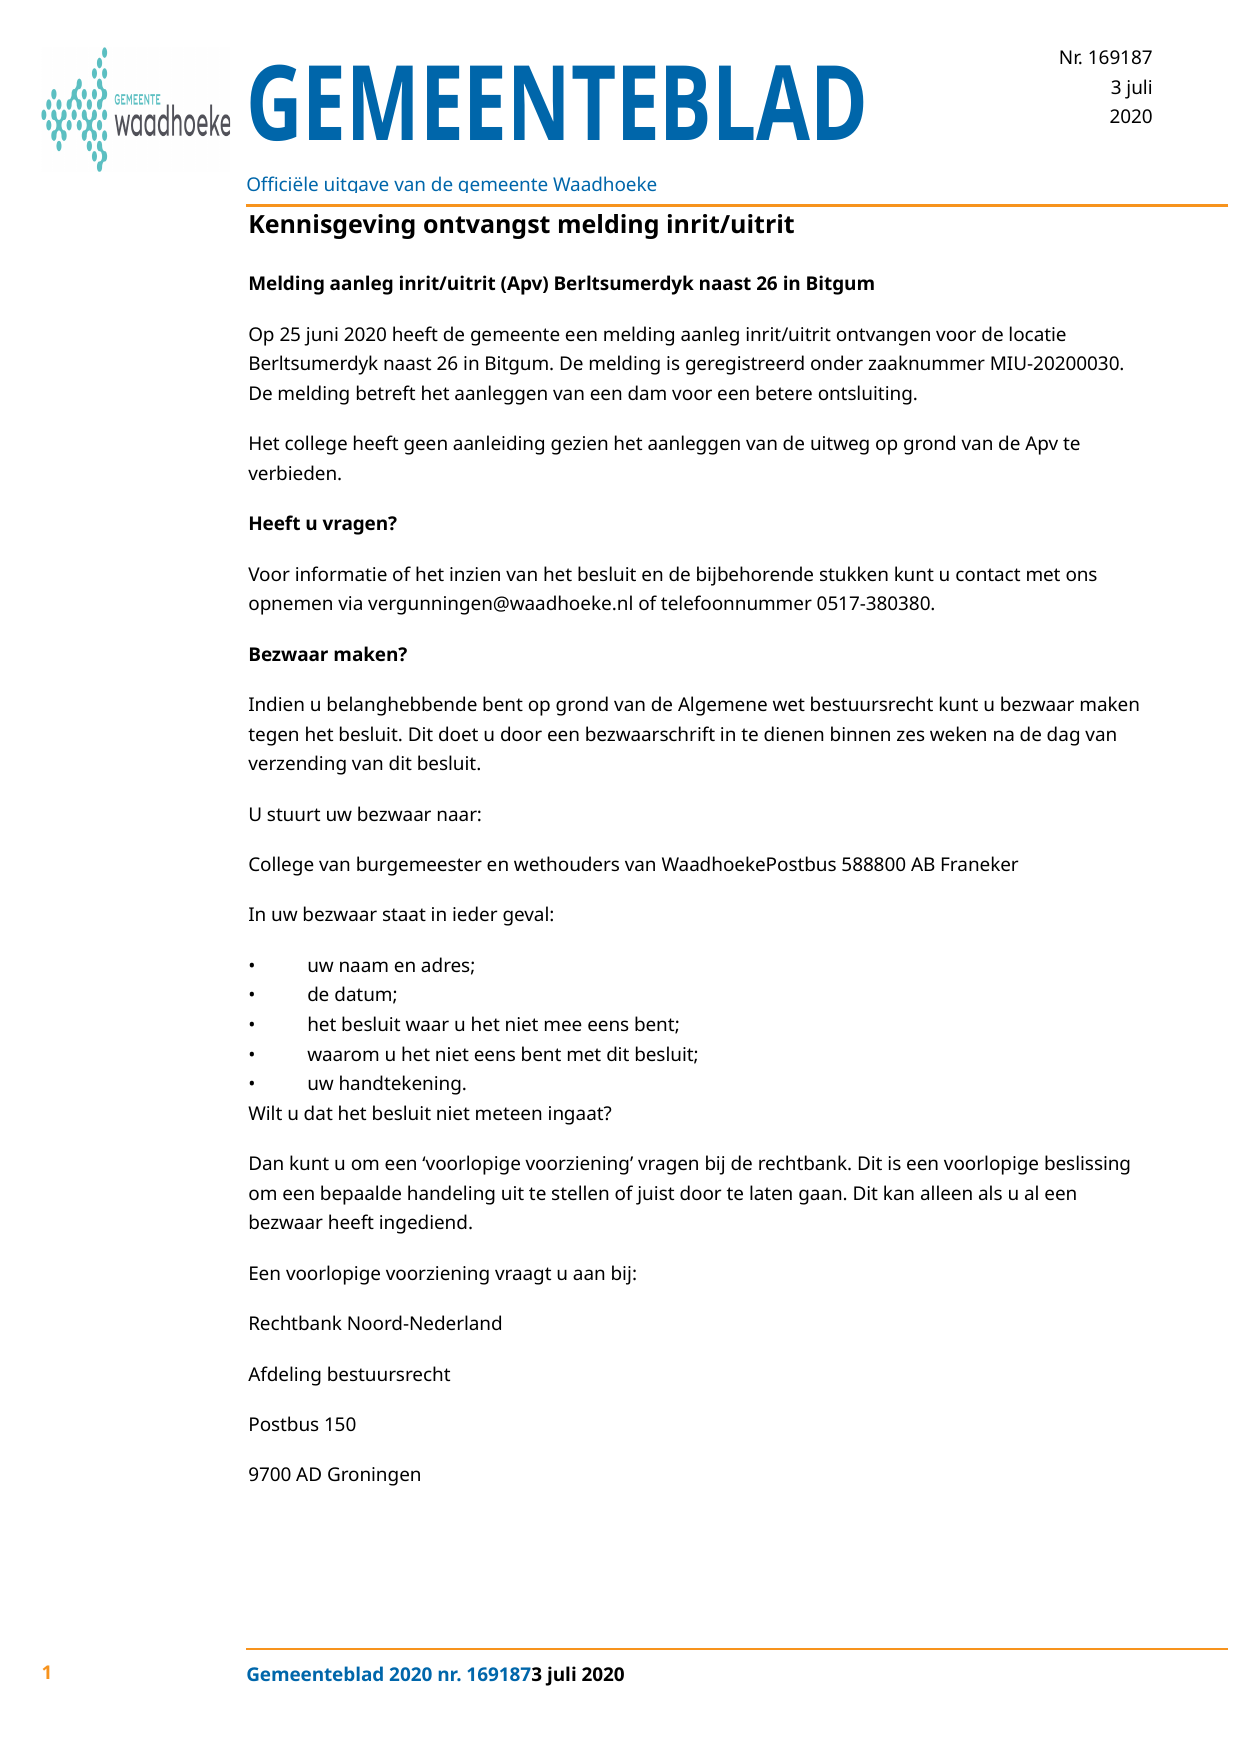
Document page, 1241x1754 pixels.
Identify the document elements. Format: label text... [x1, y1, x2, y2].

text U stuurt uw bezwaar naar: [248, 801, 1152, 826]
text 9700 AD Groningen [248, 1462, 1152, 1487]
text Postbus 150 [248, 1411, 1152, 1437]
text Indien u belanghebbende bent op grond van de Algemene wet bestuursrecht kunt u bezwaar maken tegen het besluit. Dit doet u door een bezwaarschrift in te dienen binnen zes weken na de dag van verzending van dit besluit. [248, 691, 1152, 776]
text Melding aanleg inrit/uitrit (Apv) Berltsumerdyk naast 26 in Bitgum [248, 270, 1152, 296]
text Bezwaar maken? [248, 641, 1152, 666]
text Kennisgeving ontvangst melding inrit/uitrit [248, 207, 1152, 241]
text Heeft u vragen? [248, 510, 1152, 536]
text Het college heeft geen aanleiding gezien het aanleggen van de uitweg op grond van de Apv te verbieden. [248, 430, 1152, 486]
text Dan kunt u om een ‘voorlopige voorziening’ vragen bij de rechtbank. Dit is een voorlopige beslissing om een bepaalde handeling uit te stellen of juist door te laten gaan. Dit kan alleen als u al een bezwaar heeft ingediend. [248, 1150, 1152, 1235]
text Rechtbank Noord-Nederland [248, 1310, 1152, 1336]
text Een voorlopige voorziening vraagt u aan bij: [248, 1260, 1152, 1286]
list de datum; [248, 982, 1152, 1007]
list het besluit waar u het niet mee eens bent; [248, 1011, 1152, 1037]
text College van burgemeester en wethouders van WaadhoekePostbus 588800 AB Franeker [248, 851, 1152, 877]
text Op 25 juni 2020 heeft de gemeente een melding aanleg inrit/uitrit ontvangen voor de locatie Berltsumerdyk naast 26 in Bitgum. De melding is geregistreerd onder zaaknummer MIU-20200030. De melding betreft het aanleggen van een dam voor een betere ontsluiting. [248, 321, 1152, 406]
text Voor informatie of het inzien van het besluit en de bijbehorende stukken kunt u contact met ons opnemen via vergunningen@waadhoeke.nl of telefoonnummer 0517-380380. [248, 561, 1152, 616]
text Afdeling bestuursrecht [248, 1361, 1152, 1386]
list uw handtekening. [248, 1070, 1152, 1096]
list uw naam en adres; [248, 952, 1152, 978]
picture [41, 47, 231, 172]
text In uw bezwaar staat in ieder geval: [248, 902, 1152, 927]
text Wilt u dat het besluit niet meteen ingaat? [248, 1100, 1152, 1126]
list waarom u het niet eens bent met dit besluit; [248, 1041, 1152, 1066]
